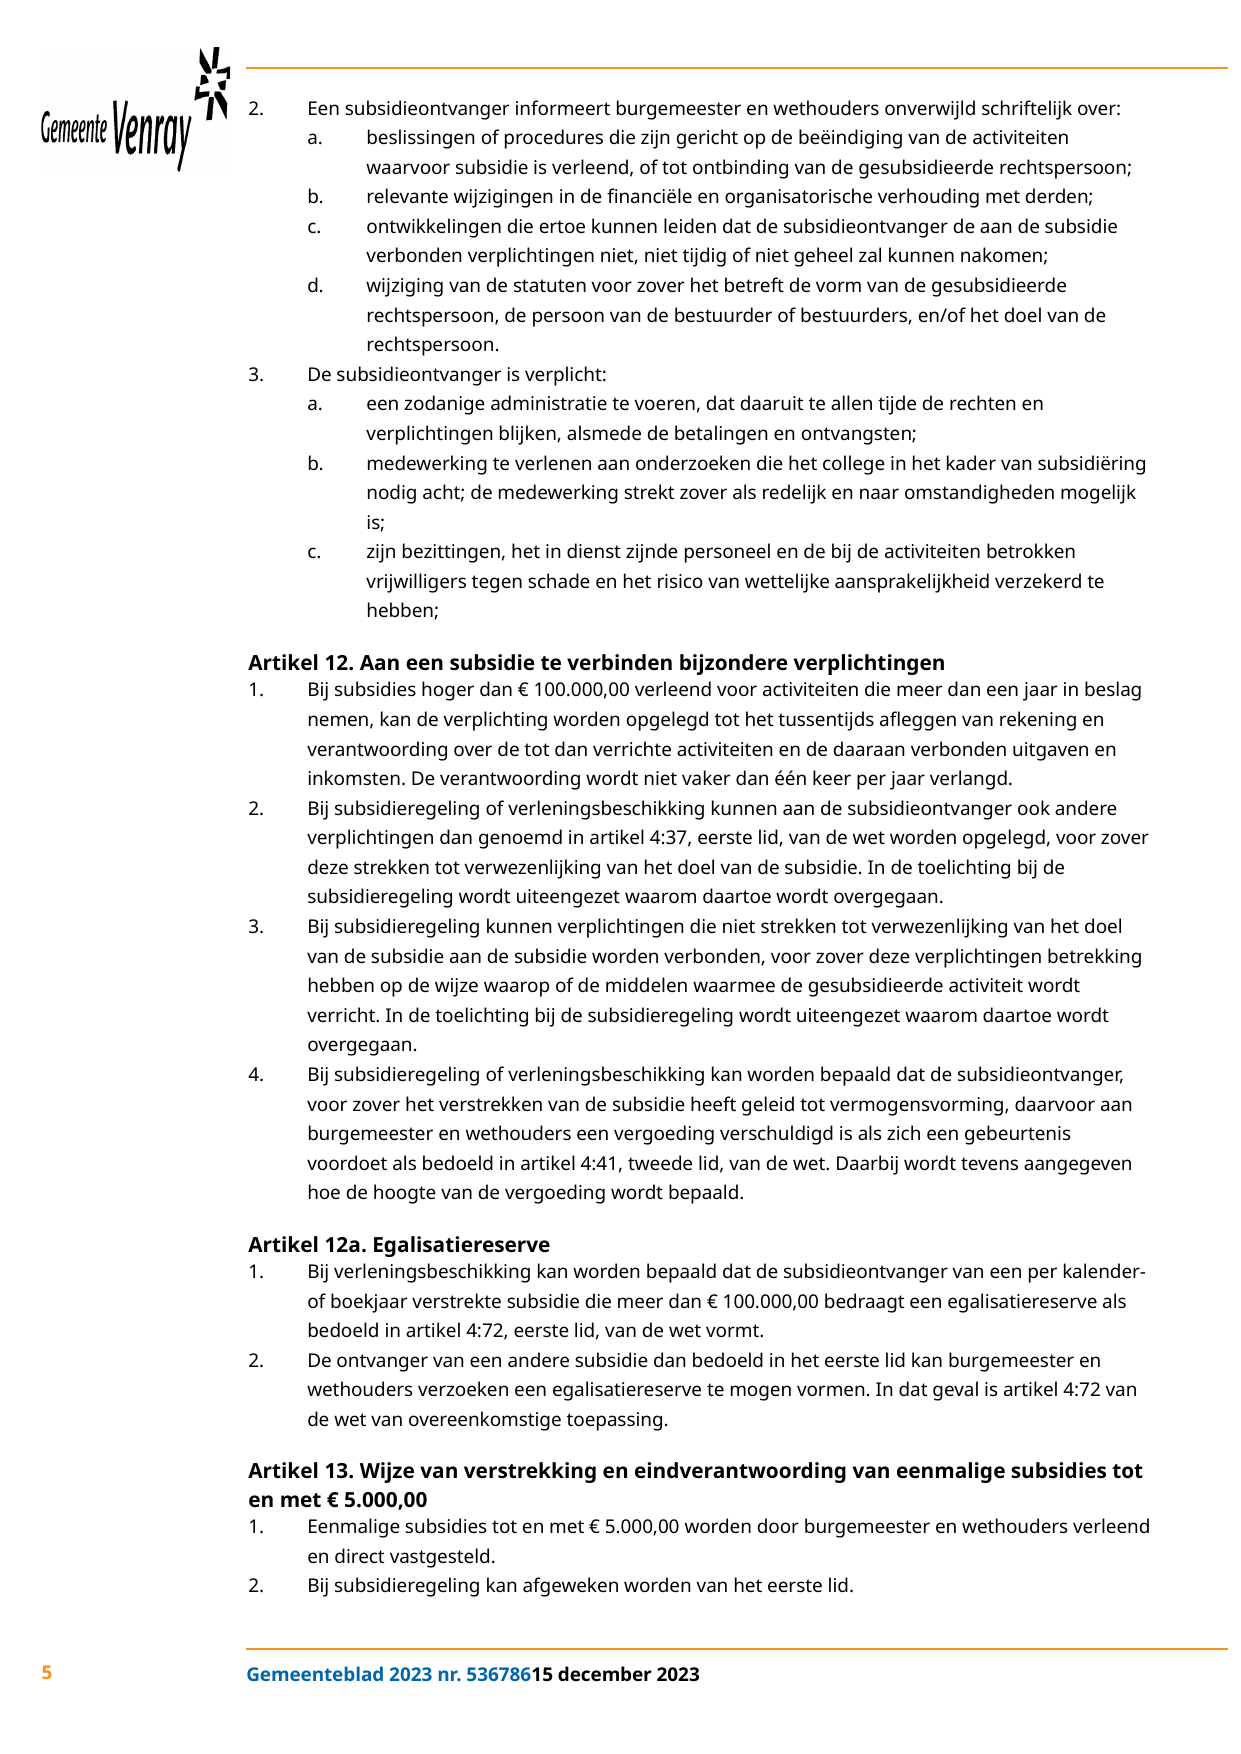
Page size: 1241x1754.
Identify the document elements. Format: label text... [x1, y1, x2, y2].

list De subsidieontvanger is verplicht: [248, 361, 1152, 387]
list zijn bezittingen, het in dienst zijnde personeel en de bij de activiteiten betrokken vrijwilligers tegen schade en het risico van wettelijke aansprakelijkheid verzekerd te hebben; [307, 538, 1152, 623]
list medewerking te verlenen aan onderzoeken die het college in het kader van subsidiëring nodig acht; de medewerking strekt zover als redelijk en naar omstandigheden mogelijk is; [307, 450, 1152, 535]
list ontwikkelingen die ertoe kunnen leiden dat de subsidieontvanger de aan de subsidie verbonden verplichtingen niet, niet tijdig of niet geheel zal kunnen nakomen; [307, 213, 1152, 268]
text Artikel 12a. Egalisatiereserve [248, 1230, 1152, 1258]
list Bij subsidieregeling of verleningsbeschikking kunnen aan de subsidieontvanger ook andere verplichtingen dan genoemd in artikel 4:37, eerste lid, van de wet worden opgelegd, voor zover deze strekken tot verwezenlijking van het doel van de subsidie. In de toelichting bij de subsidieregeling wordt uiteengezet waarom daartoe wordt overgegaan. [248, 795, 1152, 909]
list Een subsidieontvanger informeert burgemeester en wethouders onverwijld schriftelijk over: [248, 95, 1152, 121]
list Eenmalige subsidies tot en met € 5.000,00 worden door burgemeester en wethouders verleend en direct vastgesteld. [248, 1513, 1152, 1569]
list De ontvanger van een andere subsidie dan bedoeld in het eerste lid kan burgemeester en wethouders verzoeken een egalisatiereserve te mogen vormen. In dat geval is artikel 4:72 van de wet van overeenkomstige toepassing. [248, 1347, 1152, 1432]
list wijziging van de statuten voor zover het betreft de vorm van de gesubsidieerde rechtspersoon, de persoon van de bestuurder of bestuurders, en/of het doel van de rechtspersoon. [307, 272, 1152, 357]
list Bij subsidieregeling kunnen verplichtingen die niet strekken tot verwezenlijking van het doel van de subsidie aan de subsidie worden verbonden, voor zover deze verplichtingen betrekking hebben op de wijze waarop of de middelen waarmee de gesubsidieerde activiteit wordt verricht. In de toelichting bij de subsidieregeling wordt uiteengezet waarom daartoe wordt overgegaan. [248, 913, 1152, 1057]
text Artikel 13. Wijze van verstrekking en eindverantwoording van eenmalige subsidies tot en met € 5.000,00 [248, 1457, 1152, 1513]
text Artikel 12. Aan een subsidie te verbinden bijzondere verplichtingen [248, 648, 1152, 677]
list Bij subsidies hoger dan € 100.000,00 verleend voor activiteiten die meer dan een jaar in beslag nemen, kan de verplichting worden opgelegd tot het tussentijds afleggen van rekening en verantwoording over de tot dan verrichte activiteiten en de daaraan verbonden uitgaven en inkomsten. De verantwoording wordt niet vaker dan één keer per jaar verlangd. [248, 677, 1152, 791]
list Bij verleningsbeschikking kan worden bepaald dat de subsidieontvanger van een per kalender- of boekjaar verstrekte subsidie die meer dan € 100.000,00 bedraagt een egalisatiereserve als bedoeld in artikel 4:72, eerste lid, van de wet vormt. [248, 1258, 1152, 1343]
list een zodanige administratie te voeren, dat daaruit te allen tijde de rechten en verplichtingen blijken, alsmede de betalingen en ontvangsten; [307, 391, 1152, 446]
picture [41, 47, 231, 172]
list beslissingen of procedures die zijn gericht op de beëindiging van de activiteiten waarvoor subsidie is verleend, of tot ontbinding van de gesubsidieerde rechtspersoon; [307, 124, 1152, 180]
list Bij subsidieregeling kan afgeweken worden van het eerste lid. [248, 1573, 1152, 1598]
list Bij subsidieregeling of verleningsbeschikking kan worden bepaald dat de subsidieontvanger, voor zover het verstrekken van de subsidie heeft geleid tot vermogensvorming, daarvoor aan burgemeester en wethouders een vergoeding verschuldigd is als zich een gebeurtenis voordoet als bedoeld in artikel 4:41, tweede lid, van de wet. Daarbij wordt tevens aangegeven hoe de hoogte van de vergoeding wordt bepaald. [248, 1061, 1152, 1205]
list relevante wijzigingen in de financiële en organisatorische verhouding met derden; [307, 183, 1152, 209]
